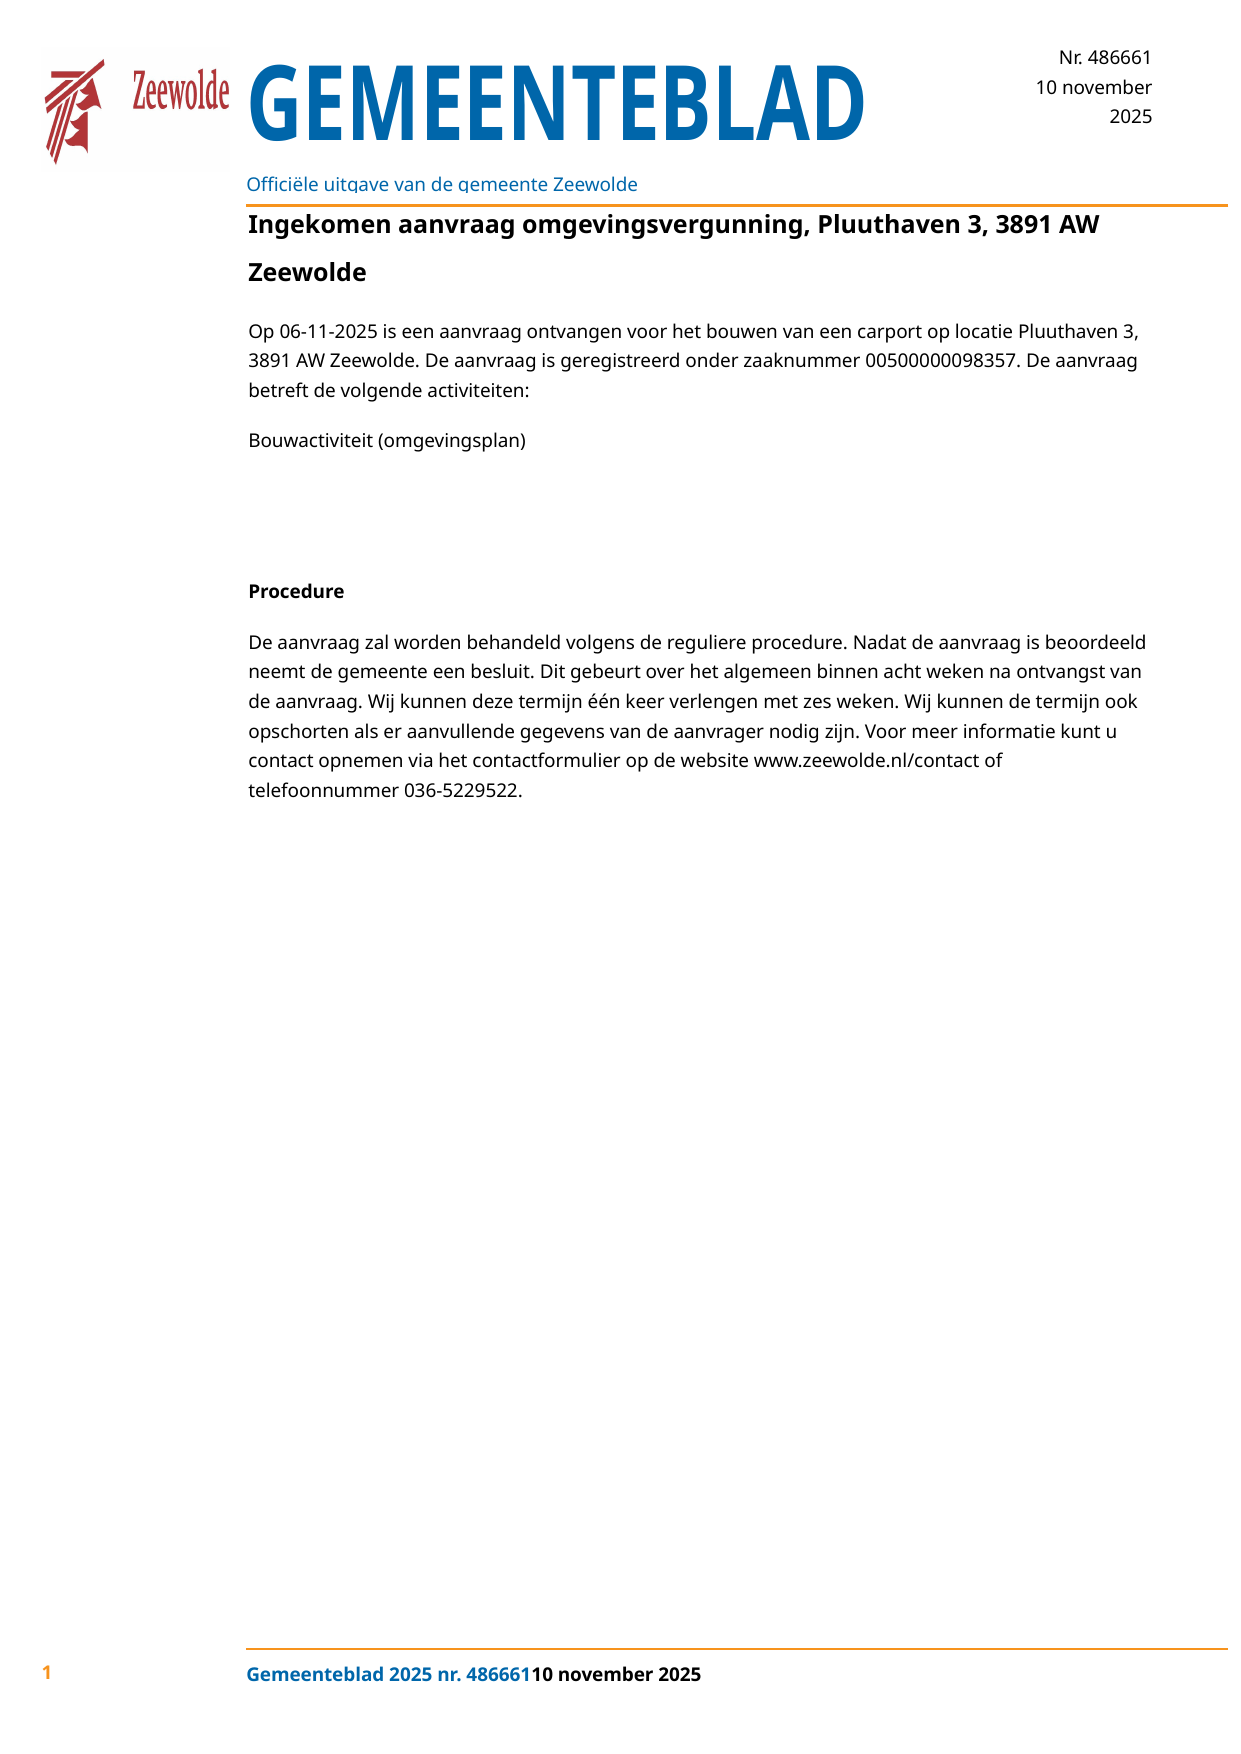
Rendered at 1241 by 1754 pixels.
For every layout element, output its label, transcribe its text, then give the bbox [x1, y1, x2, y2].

text Ingekomen aanvraag omgevingsvergunning, Pluuthaven 3, 3891 AW Zeewolde [248, 207, 1152, 288]
text Bouwactiviteit (omgevingsplan) [248, 427, 1152, 453]
text De aanvraag zal worden behandeld volgens de reguliere procedure. Nadat de aanvraag is beoordeeld neemt de gemeente een besluit. Dit gebeurt over het algemeen binnen acht weken na ontvangst van de aanvraag. Wij kunnen deze termijn één keer verlengen met zes weken. Wij kunnen de termijn ook opschorten als er aanvullende gegevens van de aanvrager nodig zijn. Voor meer informatie kunt u contact opnemen via het contactformulier op de website www.zeewolde.nl/contact of telefoonnummer 036-5229522. [248, 629, 1152, 803]
text Op 06-11-2025 is een aanvraag ontvangen voor het bouwen van een carport op locatie Pluuthaven 3, 3891 AW Zeewolde. De aanvraag is geregistreerd onder zaaknummer 00500000098357. De aanvraag betreft de volgende activiteiten: [248, 318, 1152, 403]
text Procedure [248, 579, 1152, 604]
picture [41, 47, 231, 172]
